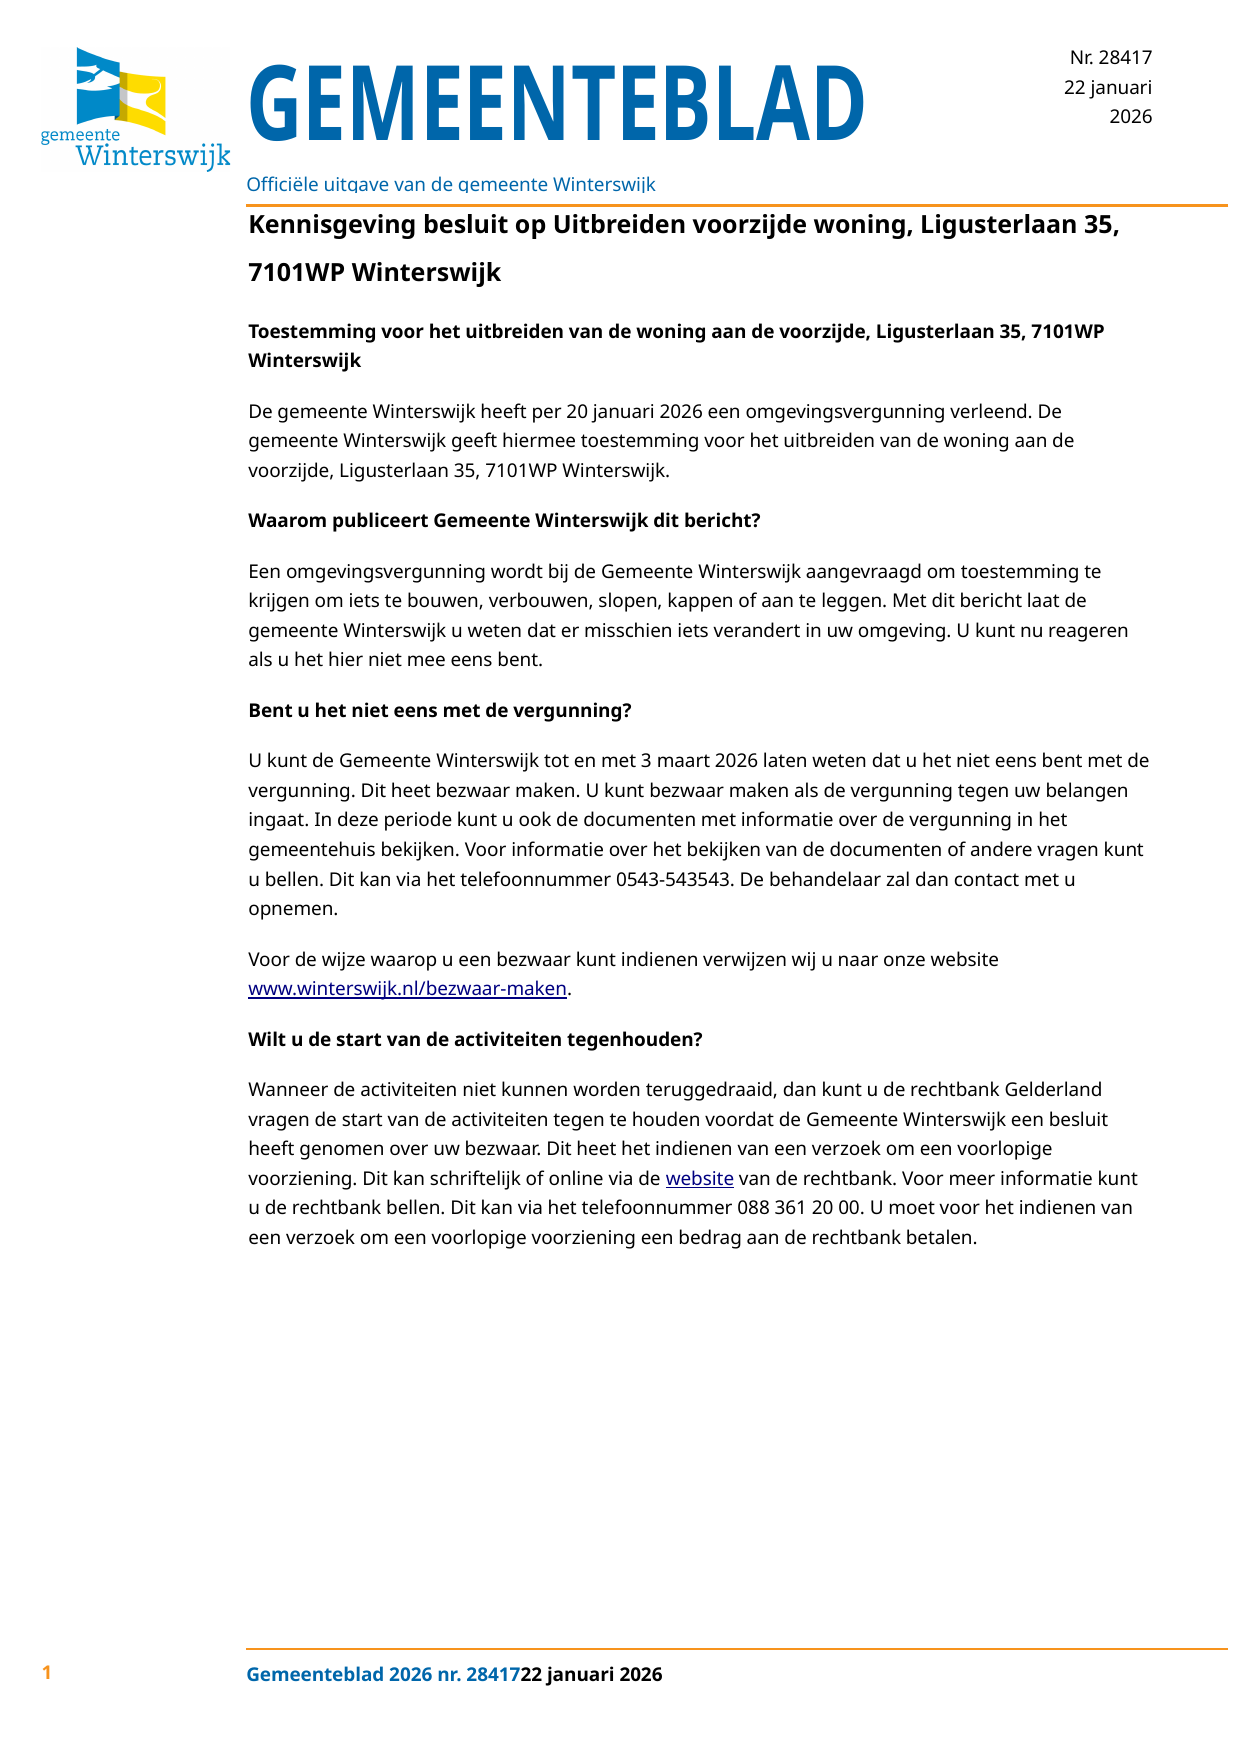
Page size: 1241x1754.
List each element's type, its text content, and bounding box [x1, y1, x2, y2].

text Kennisgeving besluit op Uitbreiden voorzijde woning, Ligusterlaan 35, 7101WP Winterswijk [248, 207, 1152, 288]
text U kunt de Gemeente Winterswijk tot en met 3 maart 2026 laten weten dat u het niet eens bent met de vergunning. Dit heet bezwaar maken. U kunt bezwaar maken als de vergunning tegen uw belangen ingaat. In deze periode kunt u ook de documenten met informatie over de vergunning in het gemeentehuis bekijken. Voor informatie over het bekijken van de documenten of andere vragen kunt u bellen. Dit kan via het telefoonnummer 0543-543543. De behandelaar zal dan contact met u opnemen. [248, 747, 1152, 921]
text Wanneer de activiteiten niet kunnen worden teruggedraaid, dan kunt u de rechtbank Gelderland vragen de start van de activiteiten tegen te houden voordat de Gemeente Winterswijk een besluit heeft genomen over uw bezwaar. Dit heet het indienen van een verzoek om een voorlopige voorziening. Dit kan schriftelijk of online via de website van de rechtbank. Voor meer informatie kunt u de rechtbank bellen. Dit kan via het telefoonnummer 088 361 20 00. U moet voor het indienen van een verzoek om een voorlopige voorziening een bedrag aan de rechtbank betalen. [248, 1076, 1152, 1250]
text Wilt u de start van de activiteiten tegenhouden? [248, 1026, 1152, 1052]
text Een omgevingsvergunning wordt bij de Gemeente Winterswijk aangevraagd om toestemming te krijgen om iets te bouwen, verbouwen, slopen, kappen of aan te leggen. Met dit bericht laat de gemeente Winterswijk u weten dat er misschien iets verandert in uw omgeving. U kunt nu reageren als u het hier niet mee eens bent. [248, 558, 1152, 672]
text Bent u het niet eens met de vergunning? [248, 697, 1152, 723]
text Voor de wijze waarop u een bezwaar kunt indienen verwijzen wij u naar onze website www.winterswijk.nl/bezwaar-maken. [248, 946, 1152, 1001]
picture [225, 153, 231, 162]
text Waarom publiceert Gemeente Winterswijk dit bericht? [248, 507, 1152, 533]
text Toestemming voor het uitbreiden van de woning aan de voorzijde, Ligusterlaan 35, 7101WP Winterswijk [248, 318, 1152, 373]
picture [41, 47, 231, 172]
text De gemeente Winterswijk heeft per 20 januari 2026 een omgevingsvergunning verleend. De gemeente Winterswijk geeft hiermee toestemming voor het uitbreiden van de woning aan de voorzijde, Ligusterlaan 35, 7101WP Winterswijk. [248, 398, 1152, 483]
